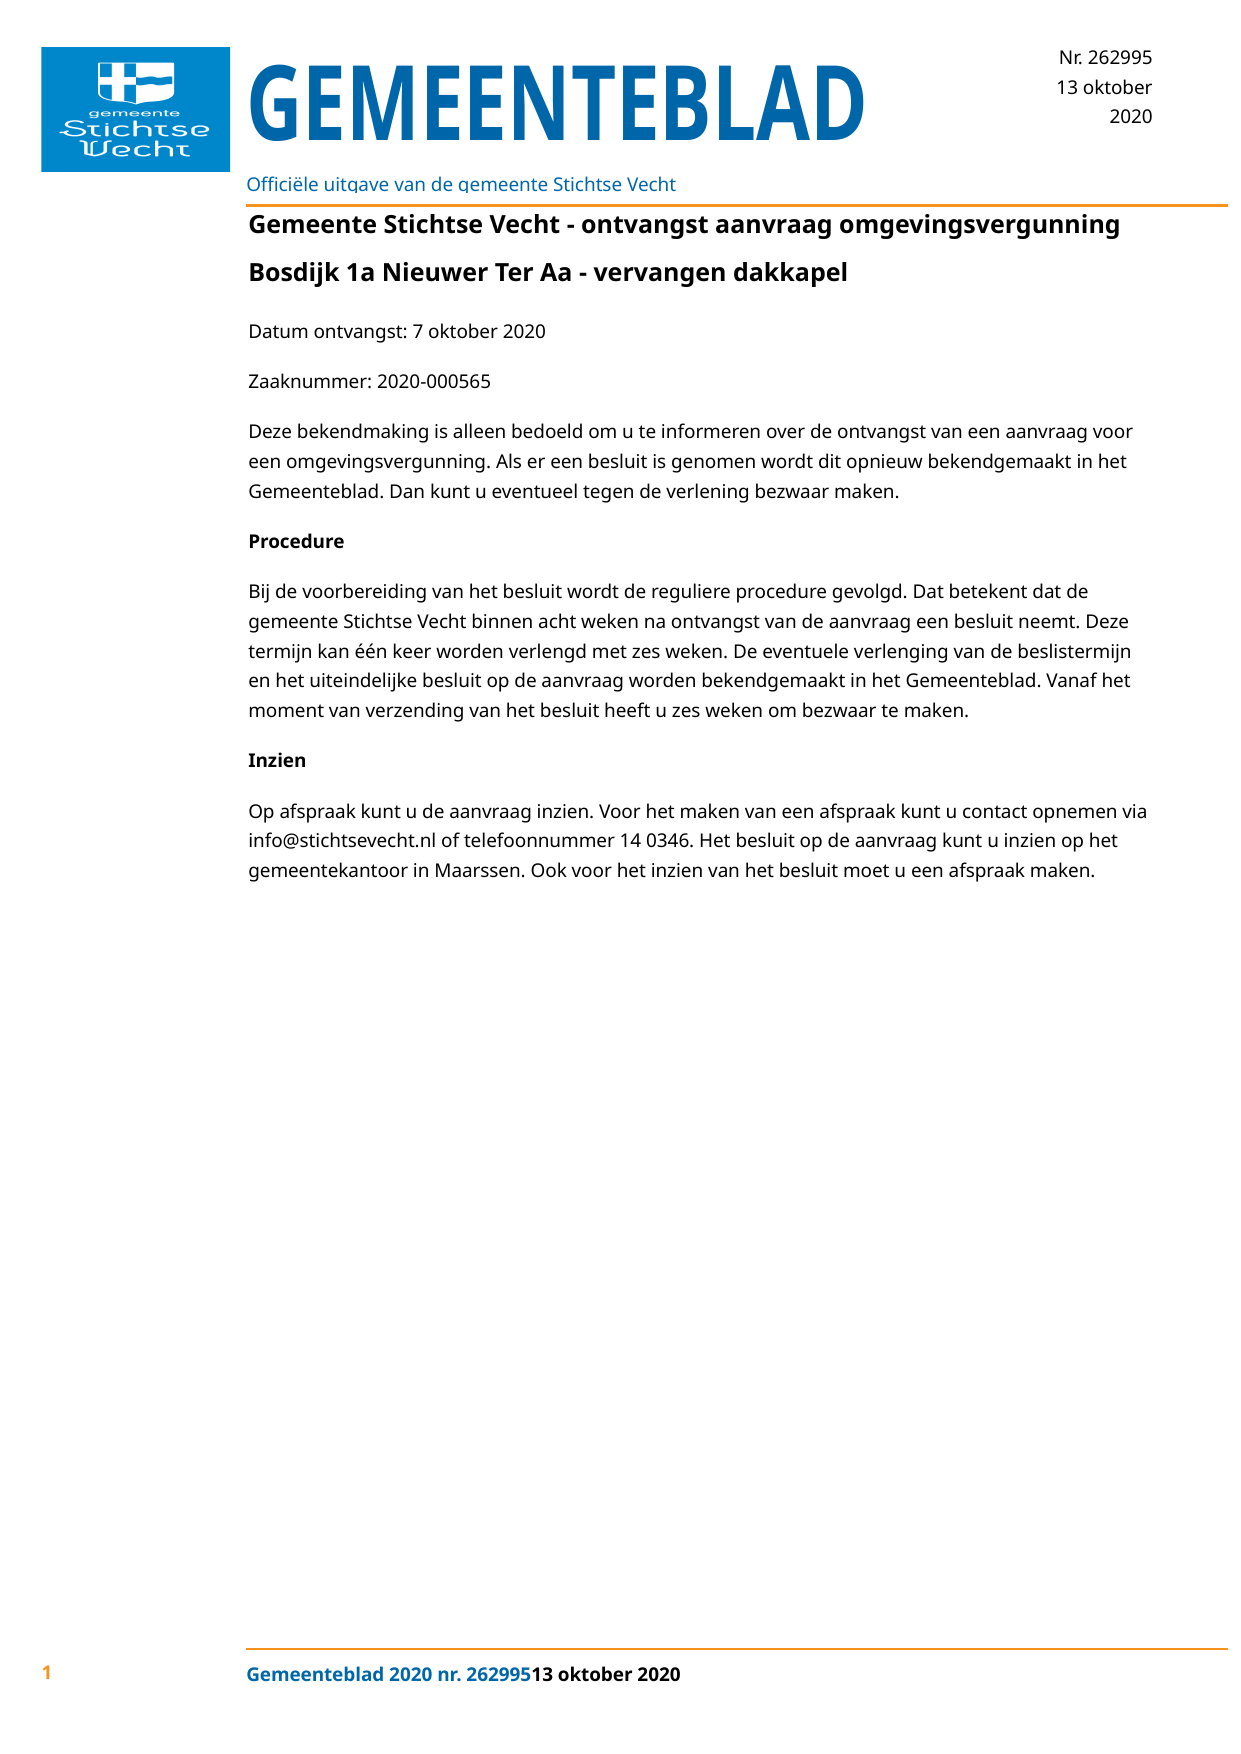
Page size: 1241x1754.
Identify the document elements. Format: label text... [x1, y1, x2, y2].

text Gemeente Stichtse Vecht - ontvangst aanvraag omgevingsvergunning Bosdijk 1a Nieuwer Ter Aa - vervangen dakkapel [248, 207, 1152, 288]
text Deze bekendmaking is alleen bedoeld om u te informeren over de ontvangst van een aanvraag voor een omgevingsvergunning. Als er een besluit is genomen wordt dit opnieuw bekendgemaakt in het Gemeenteblad. Dan kunt u eventueel tegen de verlening bezwaar maken. [248, 419, 1152, 504]
text Inzien [248, 747, 1152, 773]
text Bij de voorbereiding van het besluit wordt de reguliere procedure gevolgd. Dat betekent dat de gemeente Stichtse Vecht binnen acht weken na ontvangst van de aanvraag een besluit neemt. Deze termijn kan één keer worden verlengd met zes weken. De eventuele verlenging van de beslistermijn en het uiteindelijke besluit op de aanvraag worden bekendgemaakt in het Gemeenteblad. Vanaf het moment van verzending van het besluit heeft u zes weken om bezwaar te maken. [248, 579, 1152, 723]
text Zaaknummer: 2020-000565 [248, 368, 1152, 394]
picture [99, 63, 135, 101]
text Datum ontvangst: 7 oktober 2020 [248, 318, 1152, 344]
text Op afspraak kunt u de aanvraag inzien. Voor het maken van een afspraak kunt u contact opnemen via info@stichtsevecht.nl of telefoonnummer 14 0346. Het besluit op de aanvraag kunt u inzien op het gemeentekantoor in Maarssen. Ook voor het inzien van het besluit moet u een afspraak maken. [248, 798, 1152, 883]
picture [137, 63, 174, 103]
text Procedure [248, 528, 1152, 554]
